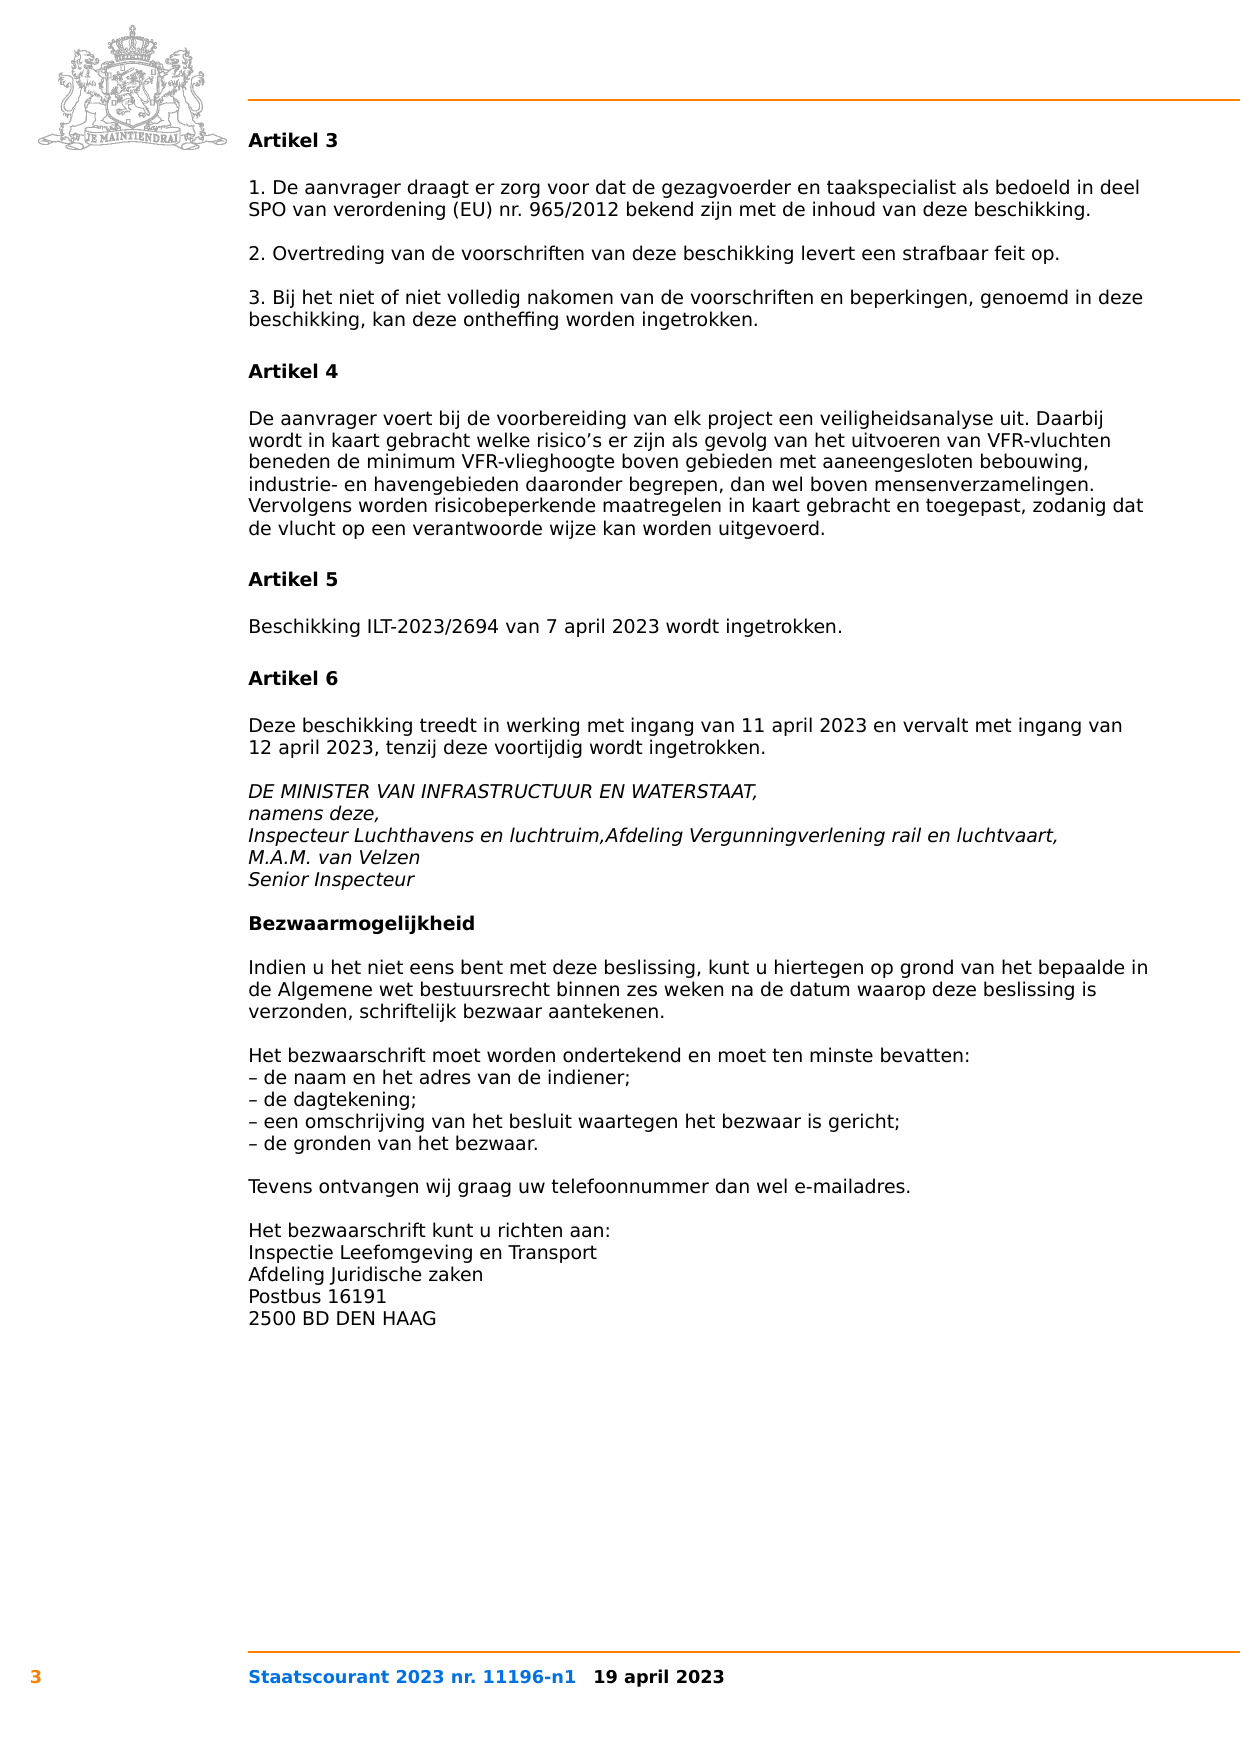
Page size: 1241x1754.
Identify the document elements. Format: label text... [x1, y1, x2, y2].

text 3. Bij het niet of niet volledig nakomen van de voorschriften en beperkingen, genoemd in deze beschikking, kan deze ontheffing worden ingetrokken. [248, 287, 1163, 331]
text 2. Overtreding van de voorschriften van deze beschikking levert een strafbaar feit op. [248, 243, 1163, 265]
text – een omschrijving van het besluit waartegen het bezwaar is gericht; [248, 1111, 1163, 1132]
text Deze beschikking treedt in werking met ingang van 11 april 2023 en vervalt met ingang van 12 april 2023, tenzij deze voortijdig wordt ingetrokken. [248, 715, 1163, 759]
text Tevens ontvangen wij graag uw telefoonnummer dan wel e-mailadres. [248, 1176, 1163, 1198]
text Beschikking ILT-2023/2694 van 7 april 2023 wordt ingetrokken. [248, 616, 1163, 638]
text – de dagtekening; [248, 1088, 1163, 1111]
text Het bezwaarschrift moet worden ondertekend en moet ten minste bevatten: [248, 1044, 1163, 1067]
text Indien u het niet eens bent met deze beslissing, kunt u hiertegen op grond van het bepaalde in de Algemene wet bestuursrecht binnen zes weken na de datum waarop deze beslissing is verzonden, schriftelijk bezwaar aantekenen. [248, 957, 1163, 1023]
subtitle Artikel 3 [248, 130, 1163, 152]
text Afdeling Juridische zaken [248, 1264, 1163, 1286]
text Bezwaarmogelijkheid [248, 913, 1163, 935]
text 1. De aanvrager draagt er zorg voor dat de gezagvoerder en taakspecialist als bedoeld in deel SPO van verordening (EU) nr. 965/2012 bekend zijn met de inhoud van deze beschikking. [248, 177, 1163, 221]
subtitle Artikel 6 [248, 668, 1163, 690]
text De aanvrager voert bij de voorbereiding van elk project een veiligheidsanalyse uit. Daarbij wordt in kaart gebracht welke risico’s er zijn als gevolg van het uitvoeren van VFR-vluchten beneden de minimum VFR-vlieghoogte boven gebieden met aaneengesloten bebouwing, industrie- en havengebieden daaronder begrepen, dan wel boven mensenverzamelingen. Vervolgens worden risicobeperkende maatregelen in kaart gebracht en toegepast, zodanig dat de vlucht op een verantwoorde wijze kan worden uitgevoerd. [248, 407, 1163, 539]
text 2500 BD DEN HAAG [248, 1308, 1163, 1330]
text Postbus 16191 [248, 1286, 1163, 1308]
text Het bezwaarschrift kunt u richten aan: [248, 1220, 1163, 1242]
text Inspectie Leefomgeving en Transport [248, 1242, 1163, 1264]
picture [38, 25, 227, 150]
text – de gronden van het bezwaar. [248, 1132, 1163, 1154]
text – de naam en het adres van de indiener; [248, 1067, 1163, 1088]
text DE MINISTER VAN INFRASTRUCTUUR EN WATERSTAAT, namens deze, Inspecteur Luchthavens en luchtruim,Afdeling Vergunningverlening rail en luchtvaart, M.A.M. van Velzen Senior Inspecteur [248, 781, 1163, 891]
subtitle Artikel 5 [248, 569, 1163, 591]
subtitle Artikel 4 [248, 361, 1163, 382]
